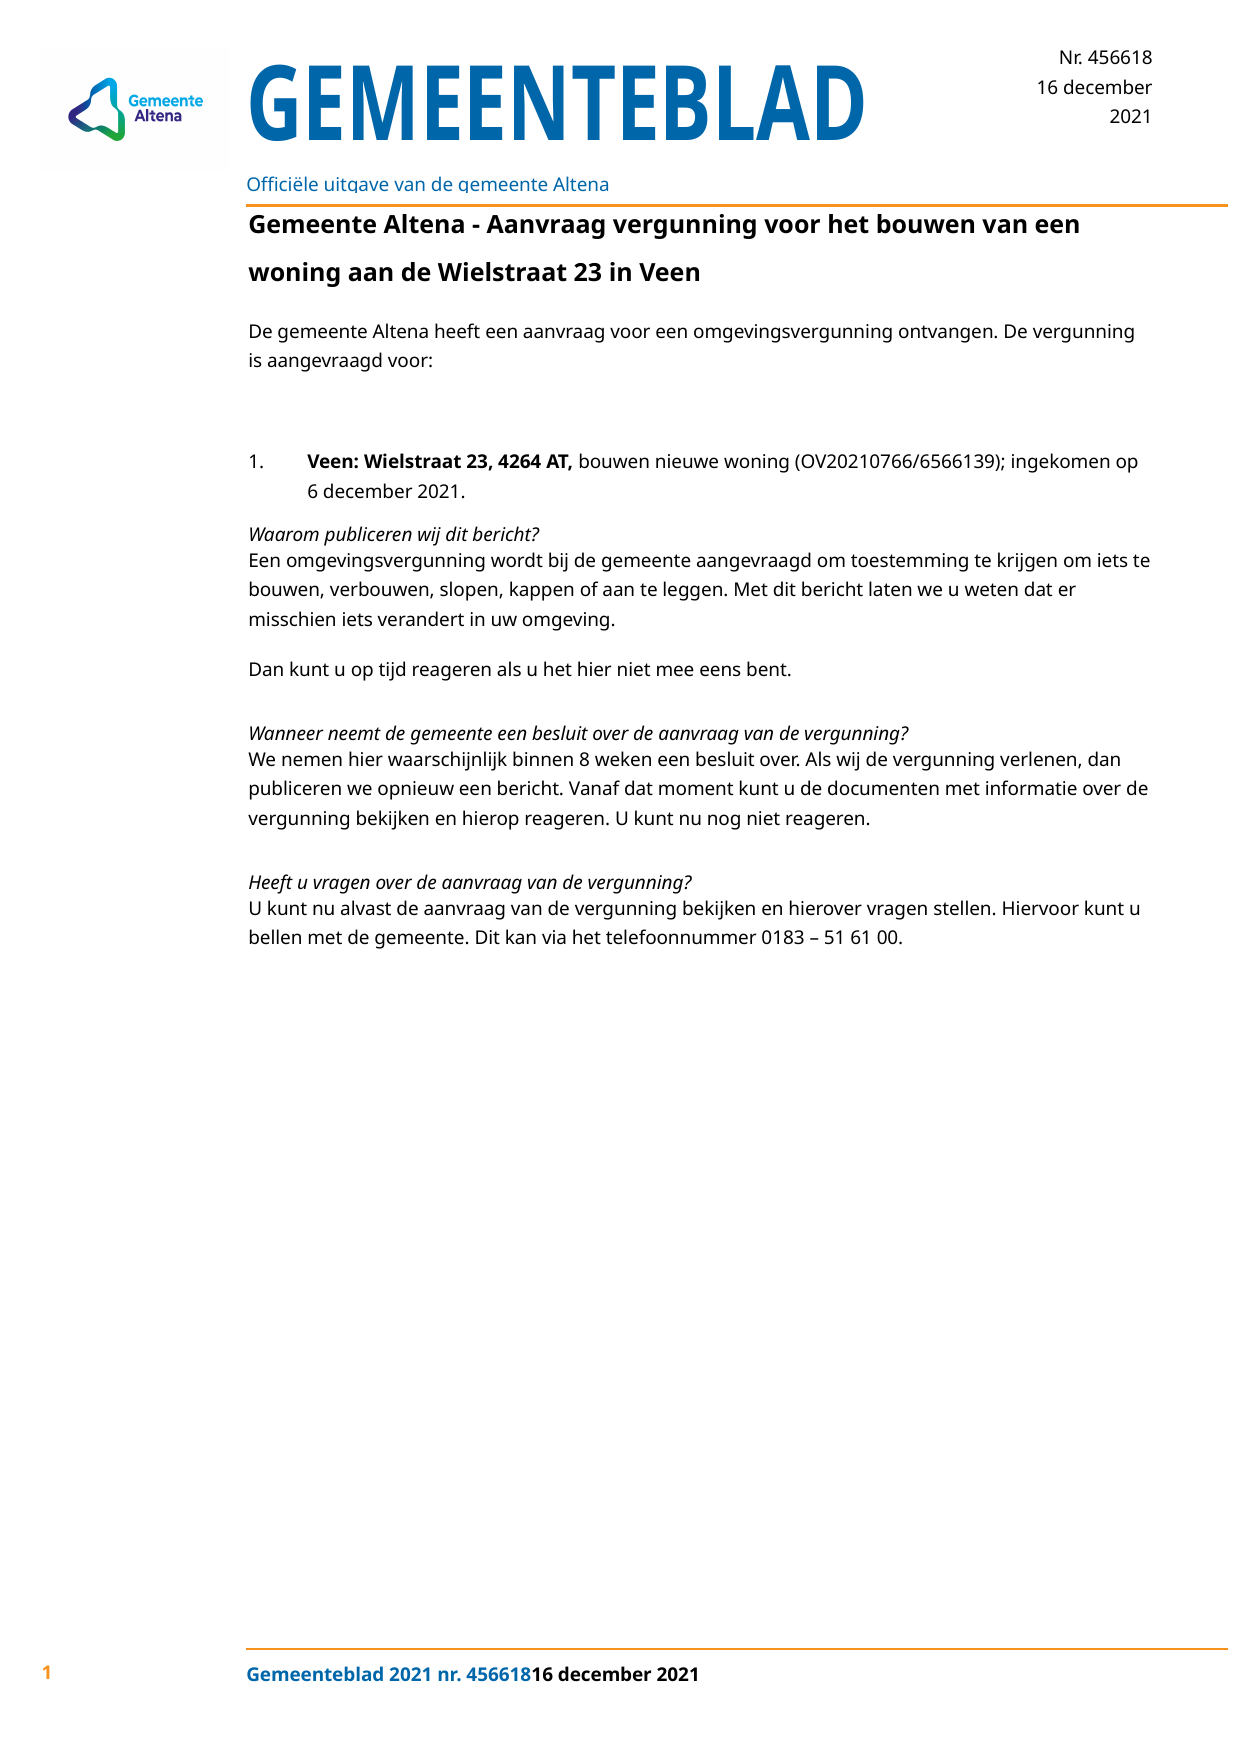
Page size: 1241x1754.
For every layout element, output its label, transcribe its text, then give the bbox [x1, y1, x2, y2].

text We nemen hier waarschijnlijk binnen 8 weken een besluit over. Als wij de vergunning verlenen, dan publiceren we opnieuw een bericht. Vanaf dat moment kunt u de documenten met informatie over de vergunning bekijken en hierop reageren. U kunt nu nog niet reageren. [248, 746, 1152, 831]
text Waarom publiceren wij dit bericht? [248, 521, 1152, 547]
text Gemeente Altena - Aanvraag vergunning voor het bouwen van een woning aan de Wielstraat 23 in Veen [248, 207, 1152, 288]
text Dan kunt u op tijd reageren als u het hier niet mee eens bent. [248, 656, 1152, 682]
text De gemeente Altena heeft een aanvraag voor een omgevingsvergunning ontvangen. De vergunning is aangevraagd voor: [248, 318, 1152, 373]
text Heeft u vragen over de aanvraag van de vergunning? [248, 869, 1152, 895]
text Een omgevingsvergunning wordt bij de gemeente aangevraagd om toestemming te krijgen om iets te bouwen, verbouwen, slopen, kappen of aan te leggen. Met dit bericht laten we u weten dat er misschien iets verandert in uw omgeving. [248, 547, 1152, 632]
text U kunt nu alvast de aanvraag van de vergunning bekijken en hierover vragen stellen. Hiervoor kunt u bellen met de gemeente. Dit kan via het telefoonnummer 0183 – 51 61 00. [248, 895, 1152, 950]
text Wanneer neemt de gemeente een besluit over de aanvraag van de vergunning? [248, 720, 1152, 746]
picture [41, 47, 231, 172]
list Veen: Wielstraat 23, 4264 AT, bouwen nieuwe woning (OV20210766/6566139); ingekomen op 6 december 2021. [248, 448, 1152, 504]
